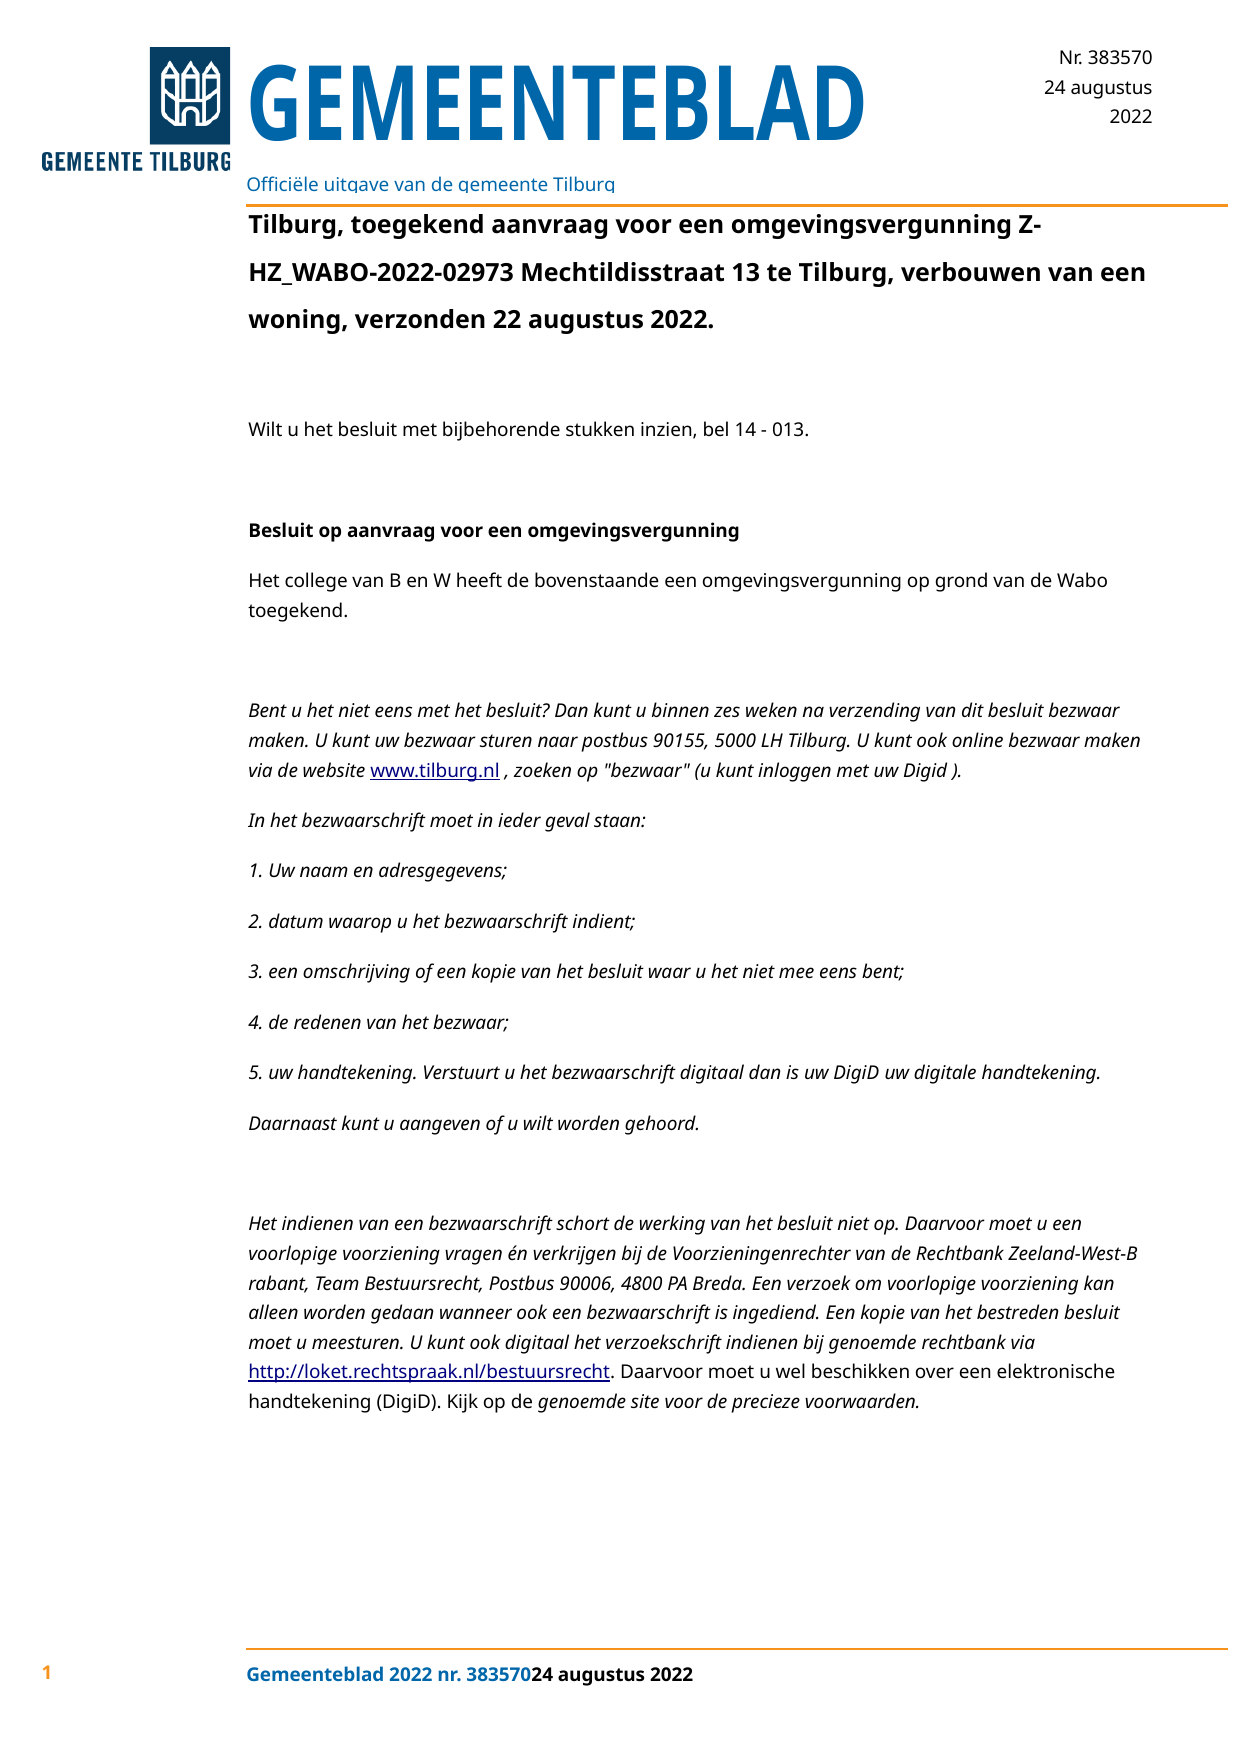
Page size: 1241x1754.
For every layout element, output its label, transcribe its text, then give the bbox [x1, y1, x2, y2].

text 4. de redenen van het bezwaar; [248, 1009, 1152, 1034]
text Het college van B en W heeft de bovenstaande een omgevingsvergunning op grond van de Wabo toegekend. [248, 567, 1152, 622]
text In het bezwaarschrift moet in ieder geval staan: [248, 807, 1152, 833]
text Tilburg, toegekend aanvraag voor een omgevingsvergunning Z-HZ_WABO-2022-02973 Mechtildisstraat 13 te Tilburg, verbouwen van een woning, verzonden 22 augustus 2022. [248, 207, 1152, 336]
text Besluit op aanvraag voor een omgevingsvergunning [248, 517, 1152, 542]
text 1. Uw naam en adresgegevens; [248, 858, 1152, 883]
text 2. datum waarop u het bezwaarschrift indient; [248, 908, 1152, 934]
text Wilt u het besluit met bijbehorende stukken inzien, bel 14 - 013. [248, 416, 1152, 442]
text Daarnaast kunt u aangeven of u wilt worden gehoord. [248, 1110, 1152, 1135]
text Het indienen van een bezwaarschrift schort de werking van het besluit niet op. Daarvoor moet u een voorlopige voorziening vragen én verkrijgen bij de Voorzieningenrechter van de Rechtbank Zeeland-West-B rabant, Team Bestuursrecht, Postbus 90006, 4800 PA Breda. Een verzoek om voorlopige voorziening kan alleen worden gedaan wanneer ook een bezwaarschrift is ingediend. Een kopie van het bestreden besluit moet u meesturen. U kunt ook digitaal het verzoekschrift indienen bij genoemde rechtbank via http://loket.rechtspraak.nl/bestuursrecht. Daarvoor moet u wel beschikken over een elektronische handtekening (DigiD). Kijk op de genoemde site voor de precieze voorwaarden. [248, 1211, 1152, 1414]
picture [41, 47, 231, 172]
text 3. een omschrijving of een kopie van het besluit waar u het niet mee eens bent; [248, 958, 1152, 984]
text 5. uw handtekening. Verstuurt u het bezwaarschrift digitaal dan is uw DigiD uw digitale handtekening. [248, 1059, 1152, 1085]
text Bent u het niet eens met het besluit? Dan kunt u binnen zes weken na verzending van dit besluit bezwaar maken. U kunt uw bezwaar sturen naar postbus 90155, 5000 LH Tilburg. U kunt ook online bezwaar maken via de website www.tilburg.nl , zoeken op "bezwaar" (u kunt inloggen met uw Digid ). [248, 698, 1152, 782]
